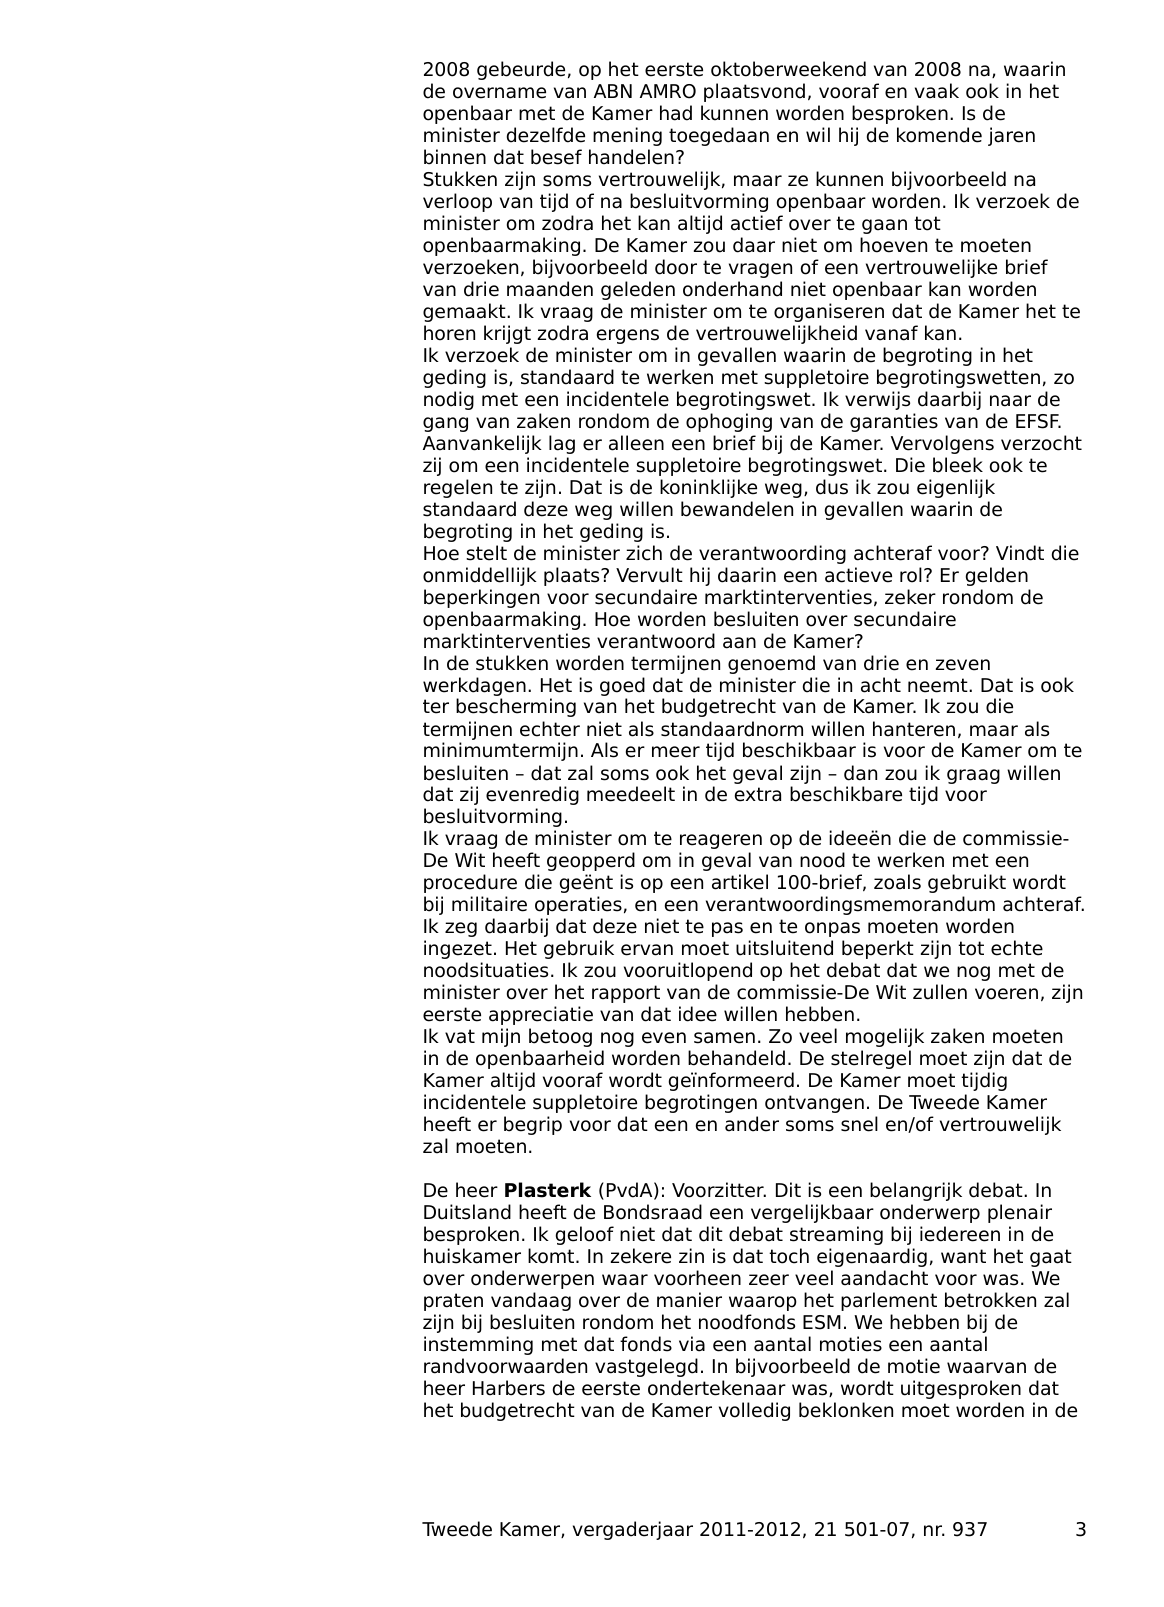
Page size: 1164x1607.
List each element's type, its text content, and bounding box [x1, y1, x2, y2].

text Ik vraag de minister om te reageren op de ideeën die de commissie-De Wit heeft geopperd om in geval van nood te werken met een procedure die geënt is op een artikel 100-brief, zoals gebruikt wordt bij militaire operaties, en een verantwoordingsmemorandum achteraf. Ik zeg daarbij dat deze niet te pas en te onpas moeten worden ingezet. Het gebruik ervan moet uitsluitend beperkt zijn tot echte noodsituaties. Ik zou vooruitlopend op het debat dat we nog met de minister over het rapport van de commissie-De Wit zullen voeren, zijn eerste appreciatie van dat idee willen hebben. [422, 828, 1087, 1026]
text In de stukken worden termijnen genoemd van drie en zeven werkdagen. Het is goed dat de minister die in acht neemt. Dat is ook ter bescherming van het budgetrecht van de Kamer. Ik zou die termijnen echter niet als standaardnorm willen hanteren, maar als minimumtermijn. Als er meer tijd beschikbaar is voor de Kamer om te besluiten – dat zal soms ook het geval zijn – dan zou ik graag willen dat zij evenredig meedeelt in de extra beschikbare tijd voor besluitvorming. [422, 652, 1087, 828]
text Hoe stelt de minister zich de verantwoording achteraf voor? Vindt die onmiddellijk plaats? Vervult hij daarin een actieve rol? Er gelden beperkingen voor secundaire marktinterventies, zeker rondom de openbaarmaking. Hoe worden besluiten over secundaire marktinterventies verantwoord aan de Kamer? [422, 543, 1087, 652]
text Stukken zijn soms vertrouwelijk, maar ze kunnen bijvoorbeeld na verloop van tijd of na besluitvorming openbaar worden. Ik verzoek de minister om zodra het kan altijd actief over te gaan tot openbaarmaking. De Kamer zou daar niet om hoeven te moeten verzoeken, bijvoorbeeld door te vragen of een vertrouwelijke brief van drie maanden geleden onderhand niet openbaar kan worden gemaakt. Ik vraag de minister om te organiseren dat de Kamer het te horen krijgt zodra ergens de vertrouwelijkheid vanaf kan. [422, 169, 1087, 345]
text Ik vat mijn betoog nog even samen. Zo veel mogelijk zaken moeten in de openbaarheid worden behandeld. De stelregel moet zijn dat de Kamer altijd vooraf wordt geïnformeerd. De Kamer moet tijdig incidentele suppletoire begrotingen ontvangen. De Tweede Kamer heeft er begrip voor dat een en ander soms snel en/of vertrouwelijk zal moeten. [422, 1026, 1087, 1158]
text De heer Plasterk (PvdA): Voorzitter. Dit is een belangrijk debat. In Duitsland heeft de Bondsraad een vergelijkbaar onderwerp plenair besproken. Ik geloof niet dat dit debat streaming bij iedereen in de huiskamer komt. In zekere zin is dat toch eigenaardig, want het gaat over onderwerpen waar voorheen zeer veel aandacht voor was. We praten vandaag over de manier waarop het parlement betrokken zal zijn bij besluiten rondom het noodfonds ESM. We hebben bij de instemming met dat fonds via een aantal moties een aantal randvoorwaarden vastgelegd. In bijvoorbeeld de motie waarvan de heer Harbers de eerste ondertekenaar was, wordt uitgesproken dat het budgetrecht van de Kamer volledig beklonken moet worden in de [422, 1180, 1087, 1422]
text 2008 gebeurde, op het eerste oktoberweekend van 2008 na, waarin de overname van ABN AMRO plaatsvond, vooraf en vaak ook in het openbaar met de Kamer had kunnen worden besproken. Is de minister dezelfde mening toegedaan en wil hij de komende jaren binnen dat besef handelen? [422, 59, 1087, 169]
text Ik verzoek de minister om in gevallen waarin de begroting in het geding is, standaard te werken met suppletoire begrotingswetten, zo nodig met een incidentele begrotingswet. Ik verwijs daarbij naar de gang van zaken rondom de ophoging van de garanties van de EFSF. Aanvankelijk lag er alleen een brief bij de Kamer. Vervolgens verzocht zij om een incidentele suppletoire begrotingswet. Die bleek ook te regelen te zijn. Dat is de koninklijke weg, dus ik zou eigenlijk standaard deze weg willen bewandelen in gevallen waarin de begroting in het geding is. [422, 345, 1087, 543]
